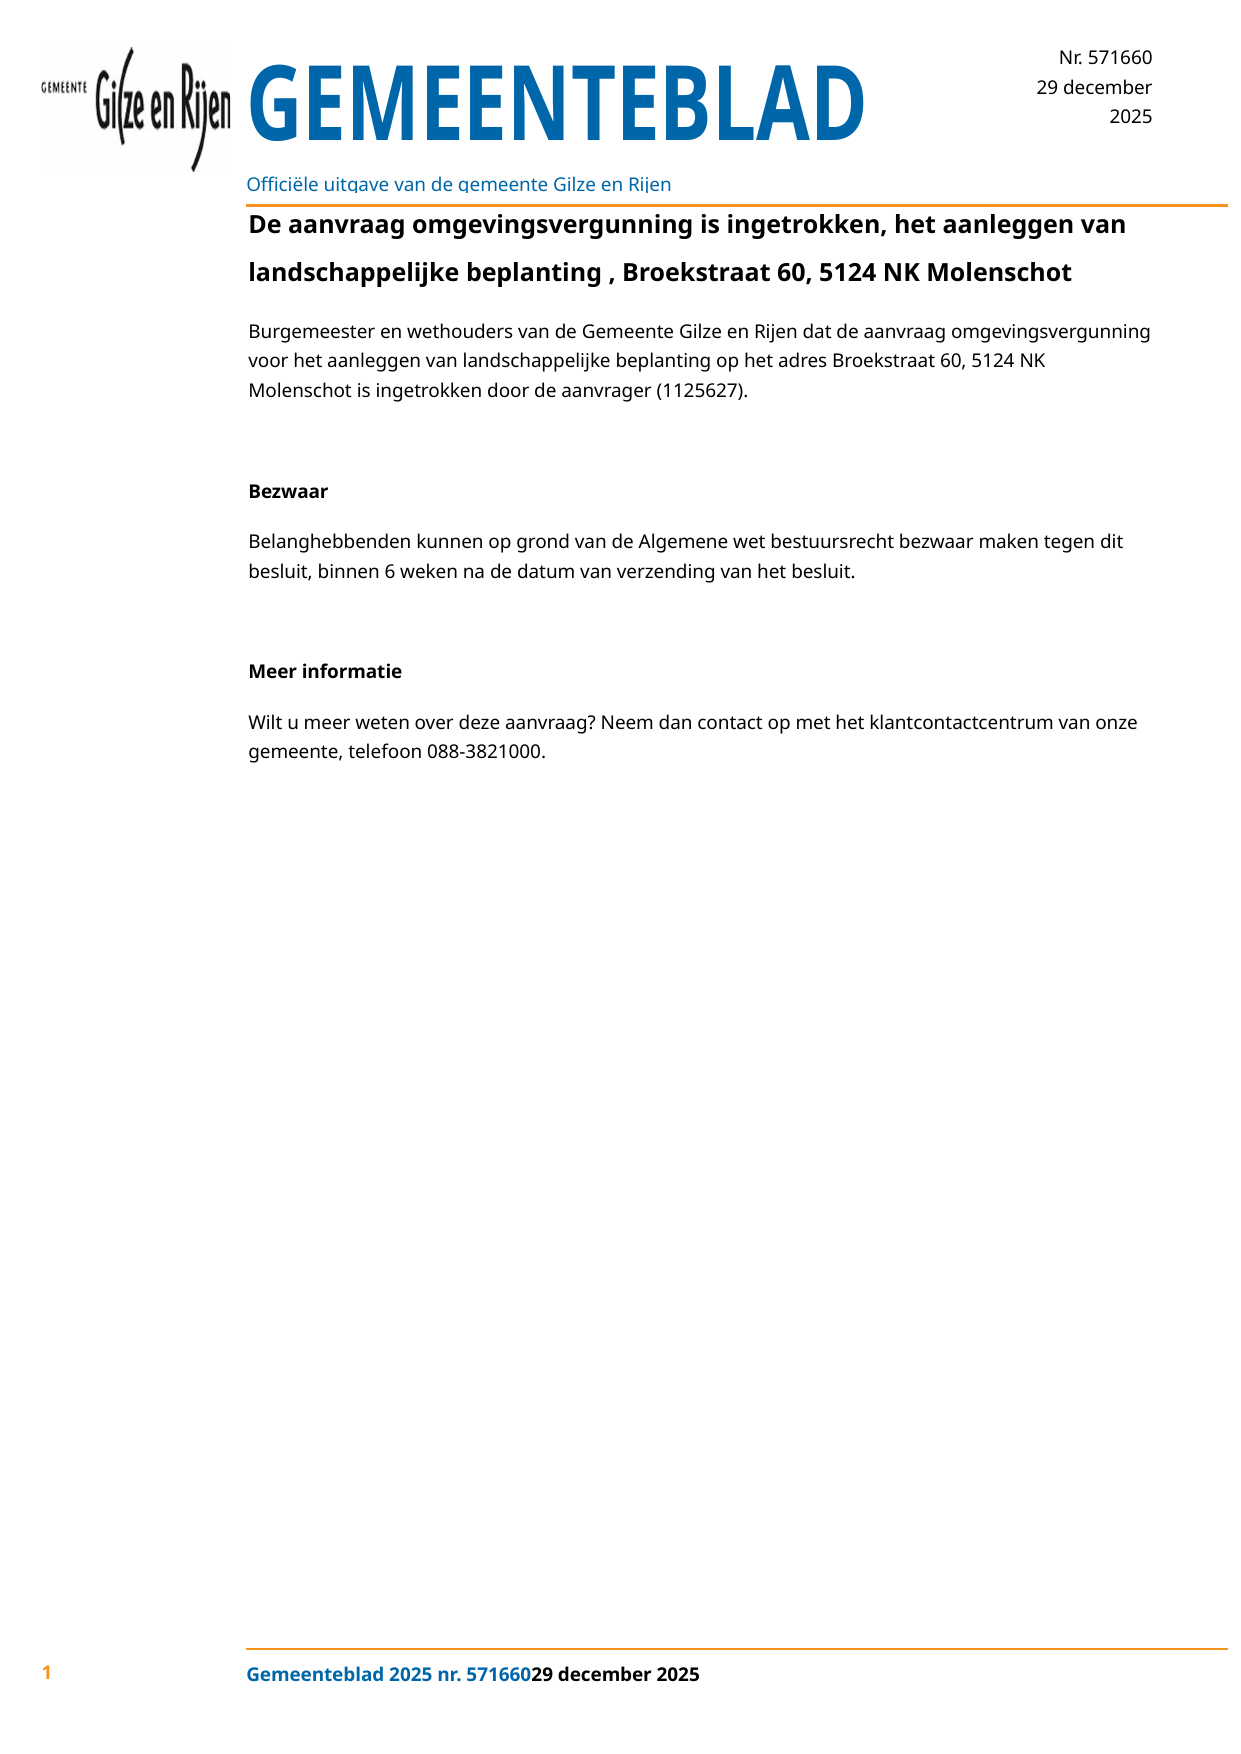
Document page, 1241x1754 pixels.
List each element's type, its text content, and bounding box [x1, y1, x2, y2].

text Bezwaar [248, 478, 1152, 504]
text Burgemeester en wethouders van de Gemeente Gilze en Rijen dat de aanvraag omgevingsvergunning voor het aanleggen van landschappelijke beplanting op het adres Broekstraat 60, 5124 NK Molenschot is ingetrokken door de aanvrager (1125627). [248, 318, 1152, 403]
text Wilt u meer weten over deze aanvraag? Neem dan contact op met het klantcontactcentrum van onze gemeente, telefoon 088-3821000. [248, 709, 1152, 764]
text Meer informatie [248, 659, 1152, 684]
text De aanvraag omgevingsvergunning is ingetrokken, het aanleggen van landschappelijke beplanting , Broekstraat 60, 5124 NK Molenschot [248, 207, 1152, 288]
text Belanghebbenden kunnen op grond van de Algemene wet bestuursrecht bezwaar maken tegen dit besluit, binnen 6 weken na de datum van verzending van het besluit. [248, 528, 1152, 584]
picture [41, 47, 231, 172]
